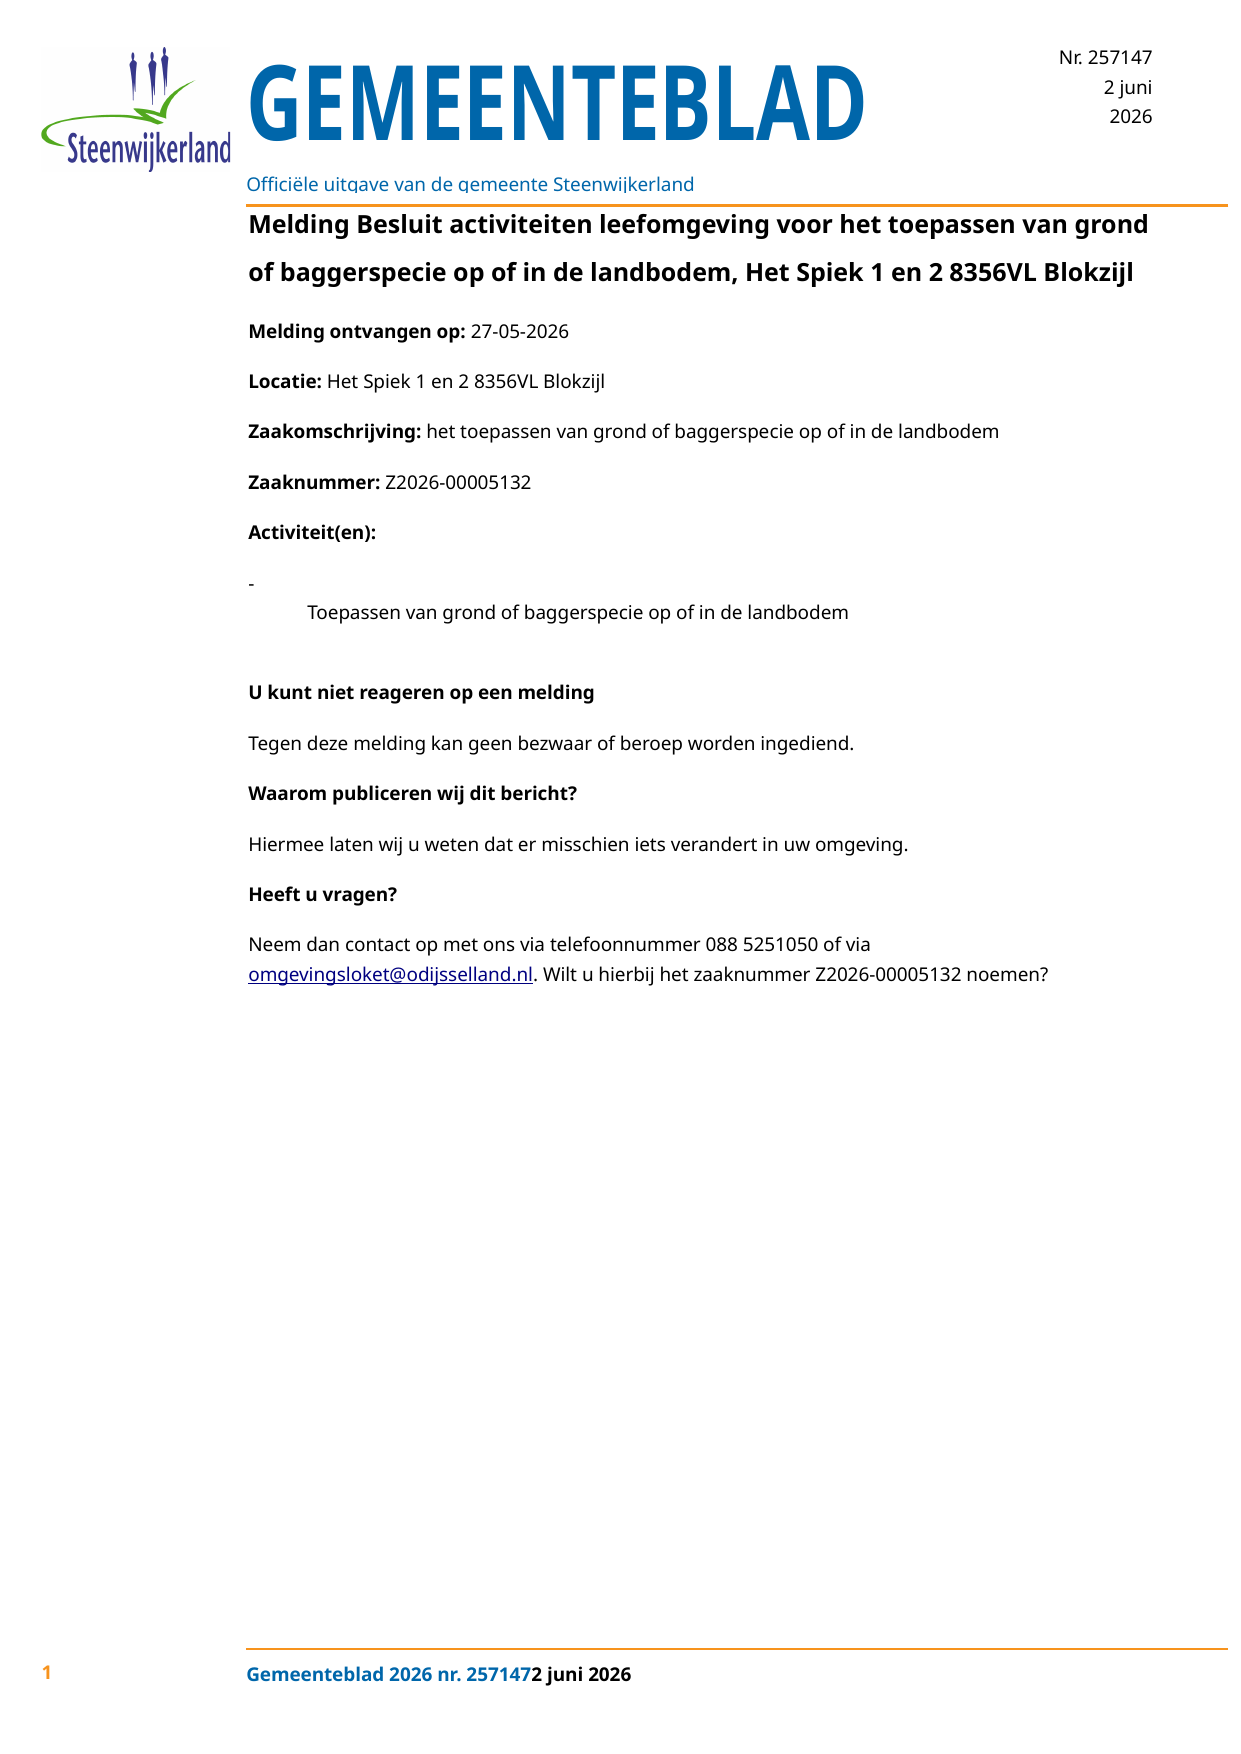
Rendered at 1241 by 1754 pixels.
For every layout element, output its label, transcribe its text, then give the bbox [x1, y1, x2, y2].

text Waarom publiceren wij dit bericht? [248, 780, 1152, 806]
text Zaaknummer: Z2026-00005132 [248, 469, 1152, 495]
text Heeft u vragen? [248, 881, 1152, 907]
text Locatie: Het Spiek 1 en 2 8356VL Blokzijl [248, 368, 1152, 394]
text Melding Besluit activiteiten leefomgeving voor het toepassen van grond of baggerspecie op of in de landbodem, Het Spiek 1 en 2 8356VL Blokzijl [248, 207, 1152, 288]
list Toepassen van grond of baggerspecie op of in de landbodem [248, 599, 1152, 625]
text Tegen deze melding kan geen bezwaar of beroep worden ingediend. [248, 730, 1152, 756]
text Activiteit(en): [248, 519, 1152, 545]
text Melding ontvangen op: 27-05-2026 [248, 318, 1152, 344]
text U kunt niet reageren op een melding [248, 679, 1152, 705]
picture [41, 47, 231, 172]
text Neem dan contact op met ons via telefoonnummer 088 5251050 of via omgevingsloket@odijsselland.nl. Wilt u hierbij het zaaknummer Z2026-00005132 noemen? [248, 932, 1152, 987]
text Zaakomschrijving: het toepassen van grond of baggerspecie op of in de landbodem [248, 419, 1152, 444]
text Hiermee laten wij u weten dat er misschien iets verandert in uw omgeving. [248, 831, 1152, 857]
